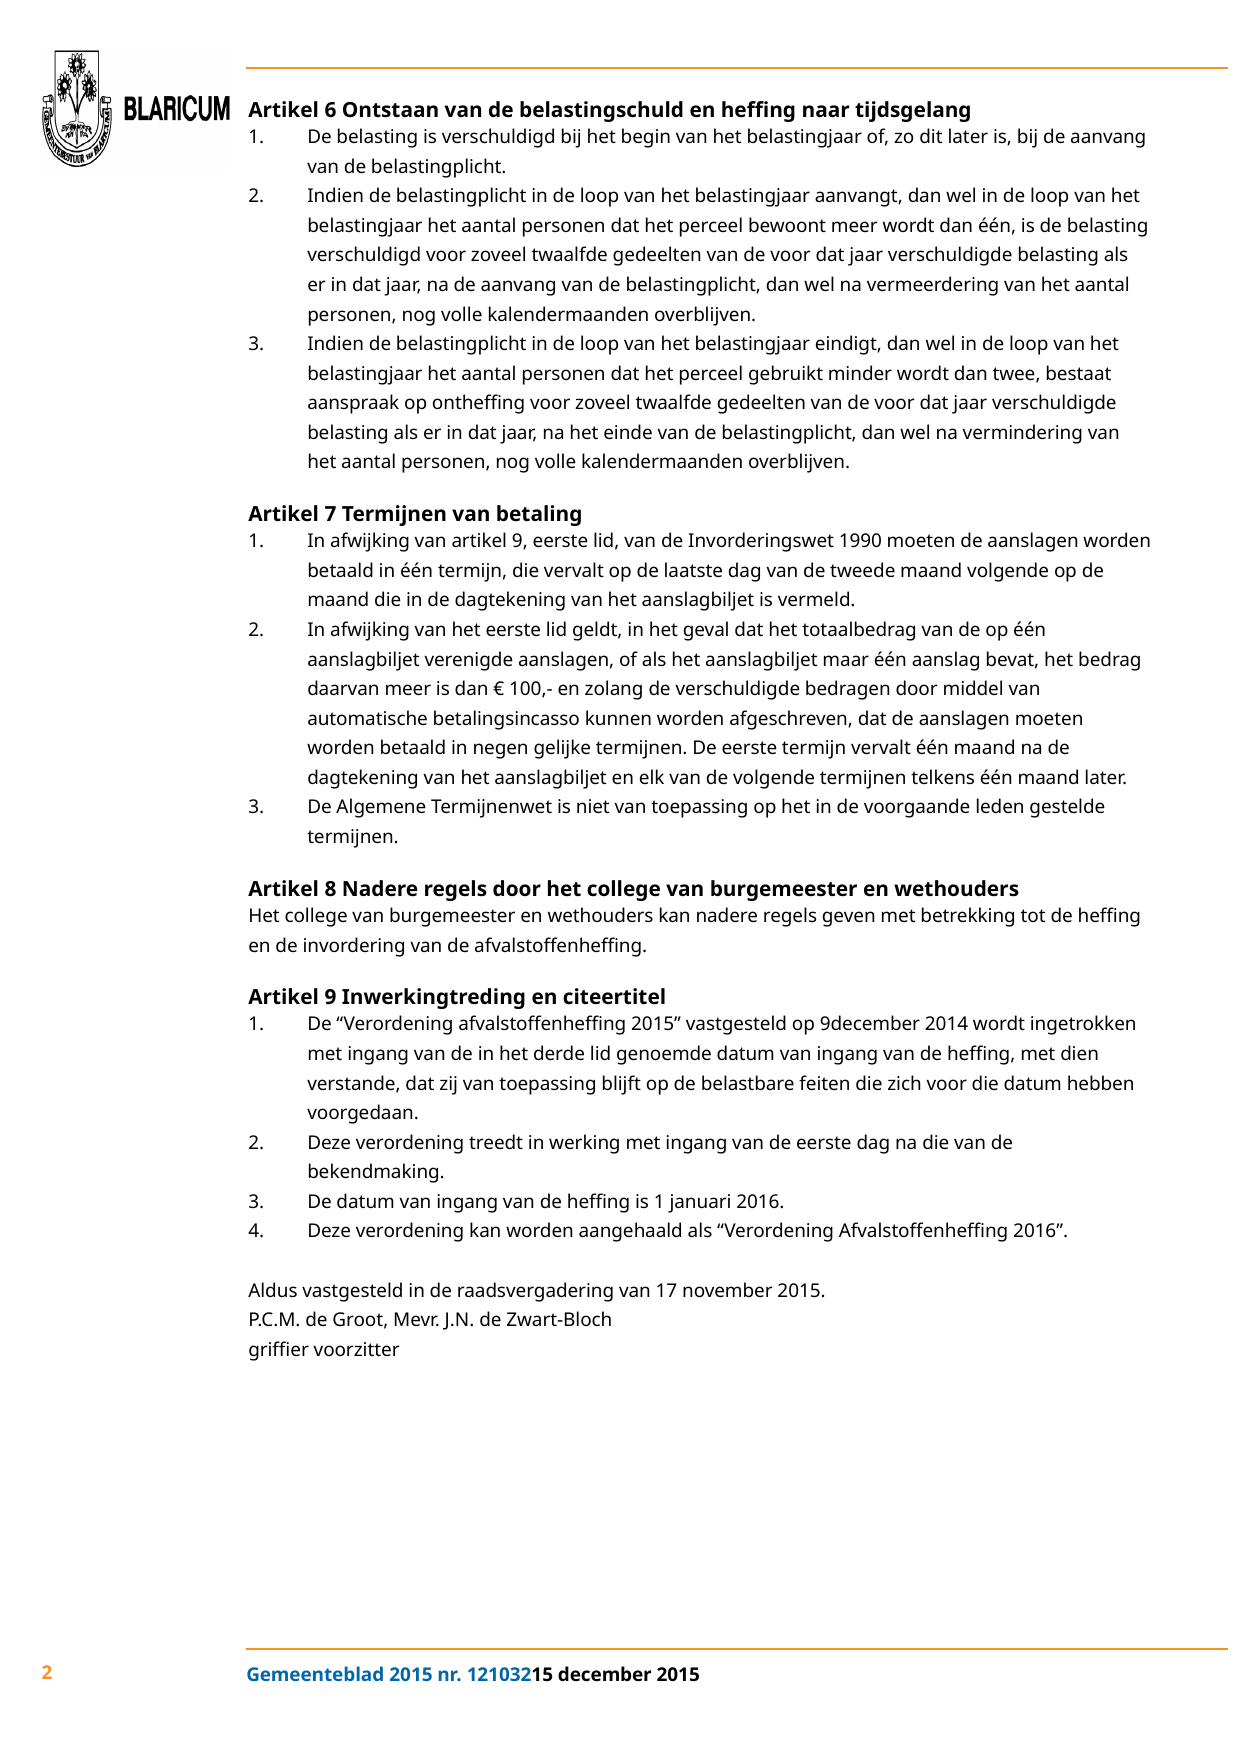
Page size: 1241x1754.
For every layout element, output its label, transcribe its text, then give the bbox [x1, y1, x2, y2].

list Indien de belastingplicht in de loop van het belastingjaar aanvangt, dan wel in de loop van het belastingjaar het aantal personen dat het perceel bewoont meer wordt dan één, is de belasting verschuldigd voor zoveel twaalfde gedeelten van de voor dat jaar verschuldigde belasting als er in dat jaar, na de aanvang van de belastingplicht, dan wel na vermeerdering van het aantal personen, nog volle kalendermaanden overblijven. [248, 182, 1152, 326]
list In afwijking van het eerste lid geldt, in het geval dat het totaalbedrag van de op één aanslagbiljet verenigde aanslagen, of als het aanslagbiljet maar één aanslag bevat, het bedrag daarvan meer is dan € 100,- en zolang de verschuldigde bedragen door middel van automatische betalingsincasso kunnen worden afgeschreven, dat de aanslagen moeten worden betaald in negen gelijke termijnen. De eerste termijn vervalt één maand na de dagtekening van het aanslagbiljet en elk van de volgende termijnen telkens één maand later. [248, 616, 1152, 790]
list De belasting is verschuldigd bij het begin van het belastingjaar of, zo dit later is, bij de aanvang van de belastingplicht. [248, 123, 1152, 178]
list De Algemene Termijnenwet is niet van toepassing op het in de voorgaande leden gestelde termijnen. [248, 794, 1152, 849]
picture [41, 47, 231, 172]
text Artikel 7 Termijnen van betaling [248, 499, 1152, 527]
list In afwijking van artikel 9, eerste lid, van de Invorderingswet 1990 moeten de aanslagen worden betaald in één termijn, die vervalt op de laatste dag van de tweede maand volgende op de maand die in de dagtekening van het aanslagbiljet is vermeld. [248, 527, 1152, 612]
text Artikel 6 Ontstaan van de belastingschuld en heffing naar tijdsgelang [248, 95, 1152, 123]
list Indien de belastingplicht in de loop van het belastingjaar eindigt, dan wel in de loop van het belastingjaar het aantal personen dat het perceel gebruikt minder wordt dan twee, bestaat aanspraak op ontheffing voor zoveel twaalfde gedeelten van de voor dat jaar verschuldigde belasting als er in dat jaar, na het einde van de belastingplicht, dan wel na vermindering van het aantal personen, nog volle kalendermaanden overblijven. [248, 330, 1152, 474]
text griffier voorzitter [248, 1336, 1152, 1362]
text Aldus vastgesteld in de raadsvergadering van 17 november 2015. [248, 1277, 1152, 1303]
list Deze verordening kan worden aangehaald als “Verordening Afvalstoffenheffing 2016”. [248, 1218, 1152, 1243]
text Artikel 9 Inwerkingtreding en citeertitel [248, 982, 1152, 1011]
list De datum van ingang van de heffing is 1 januari 2016. [248, 1188, 1152, 1214]
list Deze verordening treedt in werking met ingang van de eerste dag na die van de bekendmaking. [248, 1129, 1152, 1184]
text Artikel 8 Nadere regels door het college van burgemeester en wethouders [248, 874, 1152, 902]
text P.C.M. de Groot, Mevr. J.N. de Zwart-Bloch [248, 1306, 1152, 1332]
list De “Verordening afvalstoffenheffing 2015” vastgesteld op 9december 2014 wordt ingetrokken met ingang van de in het derde lid genoemde datum van ingang van de heffing, met dien verstande, dat zij van toepassing blijft op de belastbare feiten die zich voor die datum hebben voorgedaan. [248, 1011, 1152, 1125]
text Het college van burgemeester en wethouders kan nadere regels geven met betrekking tot de heffing en de invordering van de afvalstoffenheffing. [248, 902, 1152, 957]
